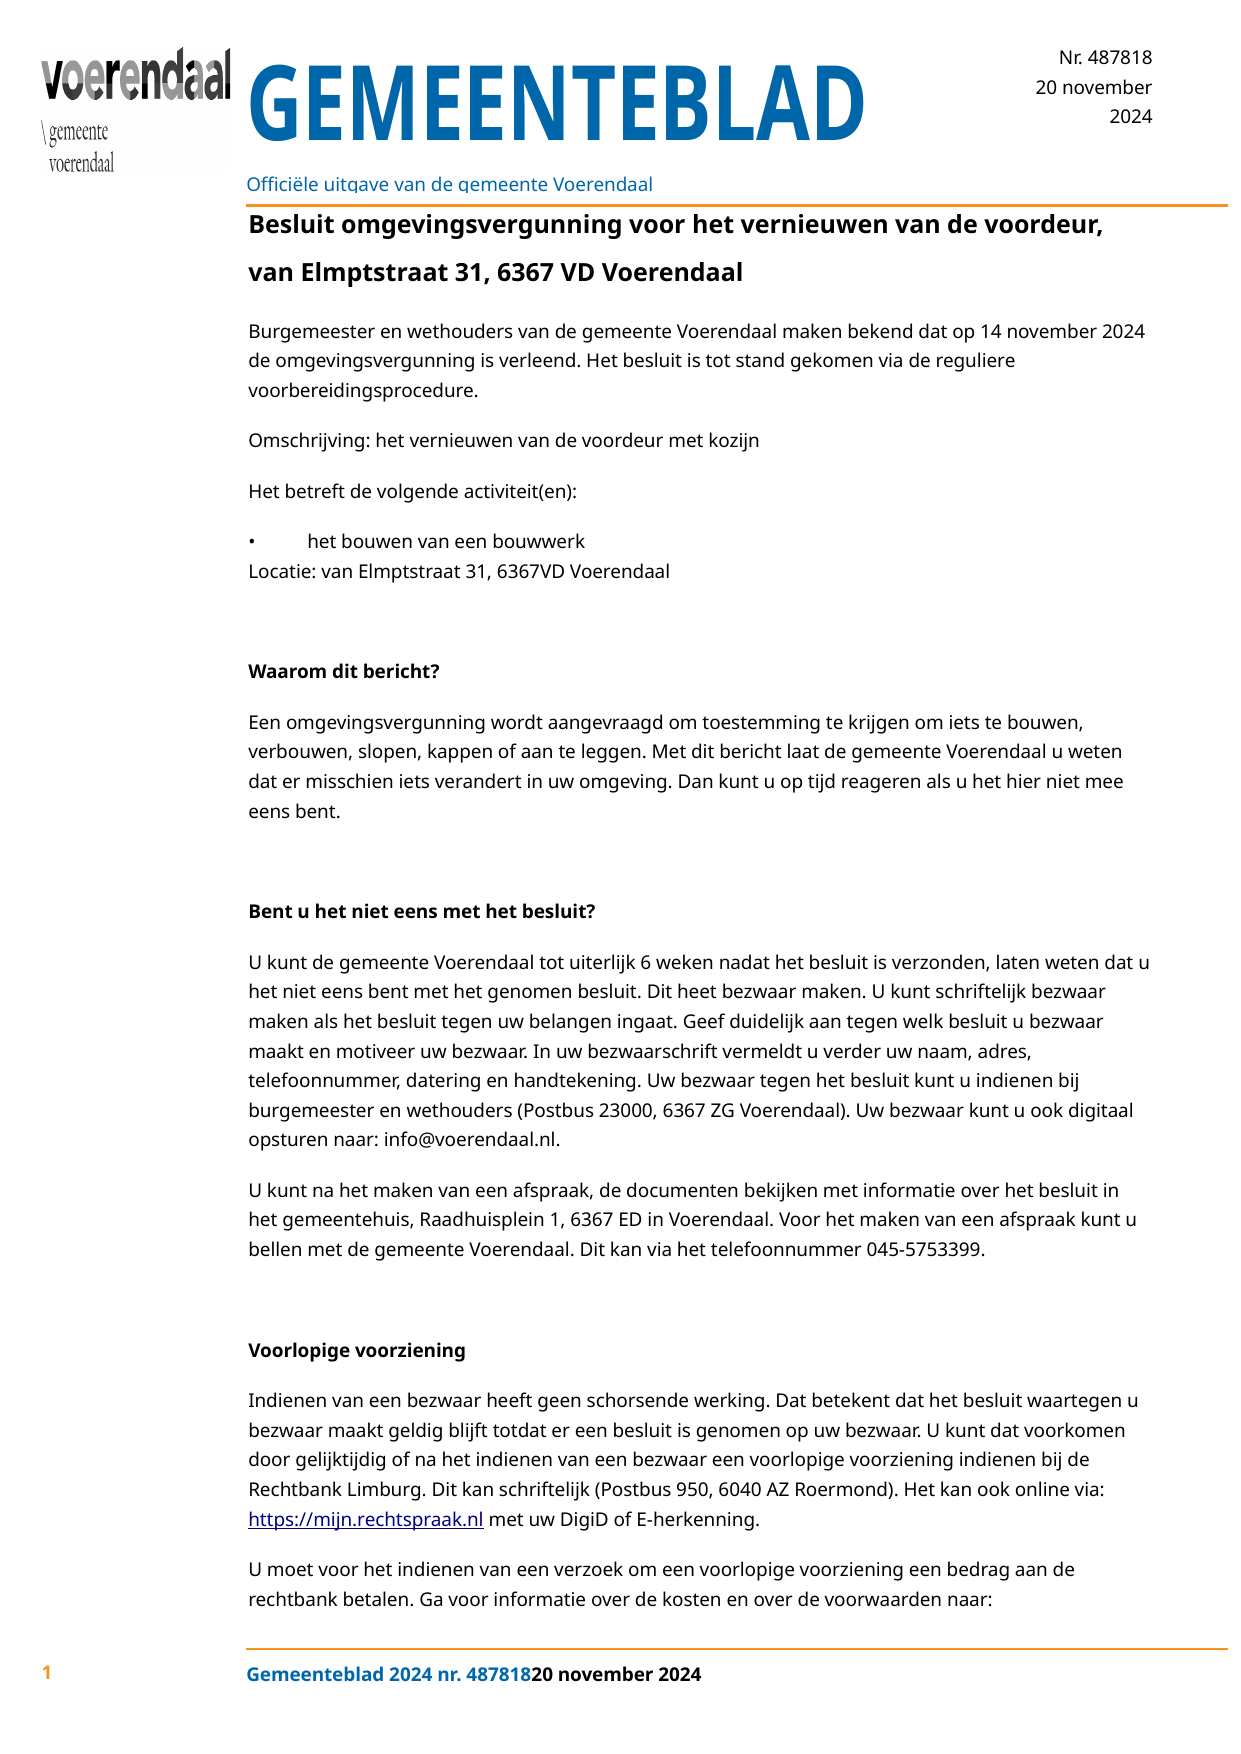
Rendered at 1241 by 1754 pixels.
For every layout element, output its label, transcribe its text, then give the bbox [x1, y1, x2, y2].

text Omschrijving: het vernieuwen van de voordeur met kozijn [248, 427, 1152, 453]
text Voorlopige voorziening [248, 1337, 1152, 1363]
list het bouwen van een bouwwerk [248, 528, 1152, 554]
text U moet voor het indienen van een verzoek om een voorlopige voorziening een bedrag aan de rechtbank betalen. Ga voor informatie over de kosten en over de voorwaarden naar: [248, 1556, 1152, 1612]
picture [41, 47, 231, 172]
text Locatie: van Elmptstraat 31, 6367VD Voerendaal [248, 558, 1152, 584]
text Waarom dit bericht? [248, 659, 1152, 684]
text Indienen van een bezwaar heeft geen schorsende werking. Dat betekent dat het besluit waartegen u bezwaar maakt geldig blijft totdat er een besluit is genomen op uw bezwaar. U kunt dat voorkomen door gelijktijdig of na het indienen van een bezwaar een voorlopige voorziening indienen bij de Rechtbank Limburg. Dit kan schriftelijk (Postbus 950, 6040 AZ Roermond). Het kan ook online via: https://mijn.rechtspraak.nl met uw DigiD of E-herkenning. [248, 1387, 1152, 1532]
text Het betreft de volgende activiteit(en): [248, 478, 1152, 504]
text U kunt de gemeente Voerendaal tot uiterlijk 6 weken nadat het besluit is verzonden, laten weten dat u het niet eens bent met het genomen besluit. Dit heet bezwaar maken. U kunt schriftelijk bezwaar maken als het besluit tegen uw belangen ingaat. Geef duidelijk aan tegen welk besluit u bezwaar maakt en motiveer uw bezwaar. In uw bezwaarschrift vermeldt u verder uw naam, adres, telefoonnummer, datering en handtekening. Uw bezwaar tegen het besluit kunt u indienen bij burgemeester en wethouders (Postbus 23000, 6367 ZG Voerendaal). Uw bezwaar kunt u ook digitaal opsturen naar: info@voerendaal.nl. [248, 949, 1152, 1152]
text Burgemeester en wethouders van de gemeente Voerendaal maken bekend dat op 14 november 2024 de omgevingsvergunning is verleend. Het besluit is tot stand gekomen via de reguliere voorbereidingsprocedure. [248, 318, 1152, 403]
text Besluit omgevingsvergunning voor het vernieuwen van de voordeur, van Elmptstraat 31, 6367 VD Voerendaal [248, 207, 1152, 288]
text Bent u het niet eens met het besluit? [248, 899, 1152, 924]
text U kunt na het maken van een afspraak, de documenten bekijken met informatie over het besluit in het gemeentehuis, Raadhuisplein 1, 6367 ED in Voerendaal. Voor het maken van een afspraak kunt u bellen met de gemeente Voerendaal. Dit kan via het telefoonnummer 045-5753399. [248, 1177, 1152, 1262]
text Een omgevingsvergunning wordt aangevraagd om toestemming te krijgen om iets te bouwen, verbouwen, slopen, kappen of aan te leggen. Met dit bericht laat de gemeente Voerendaal u weten dat er misschien iets verandert in uw omgeving. Dan kunt u op tijd reageren als u het hier niet mee eens bent. [248, 709, 1152, 824]
